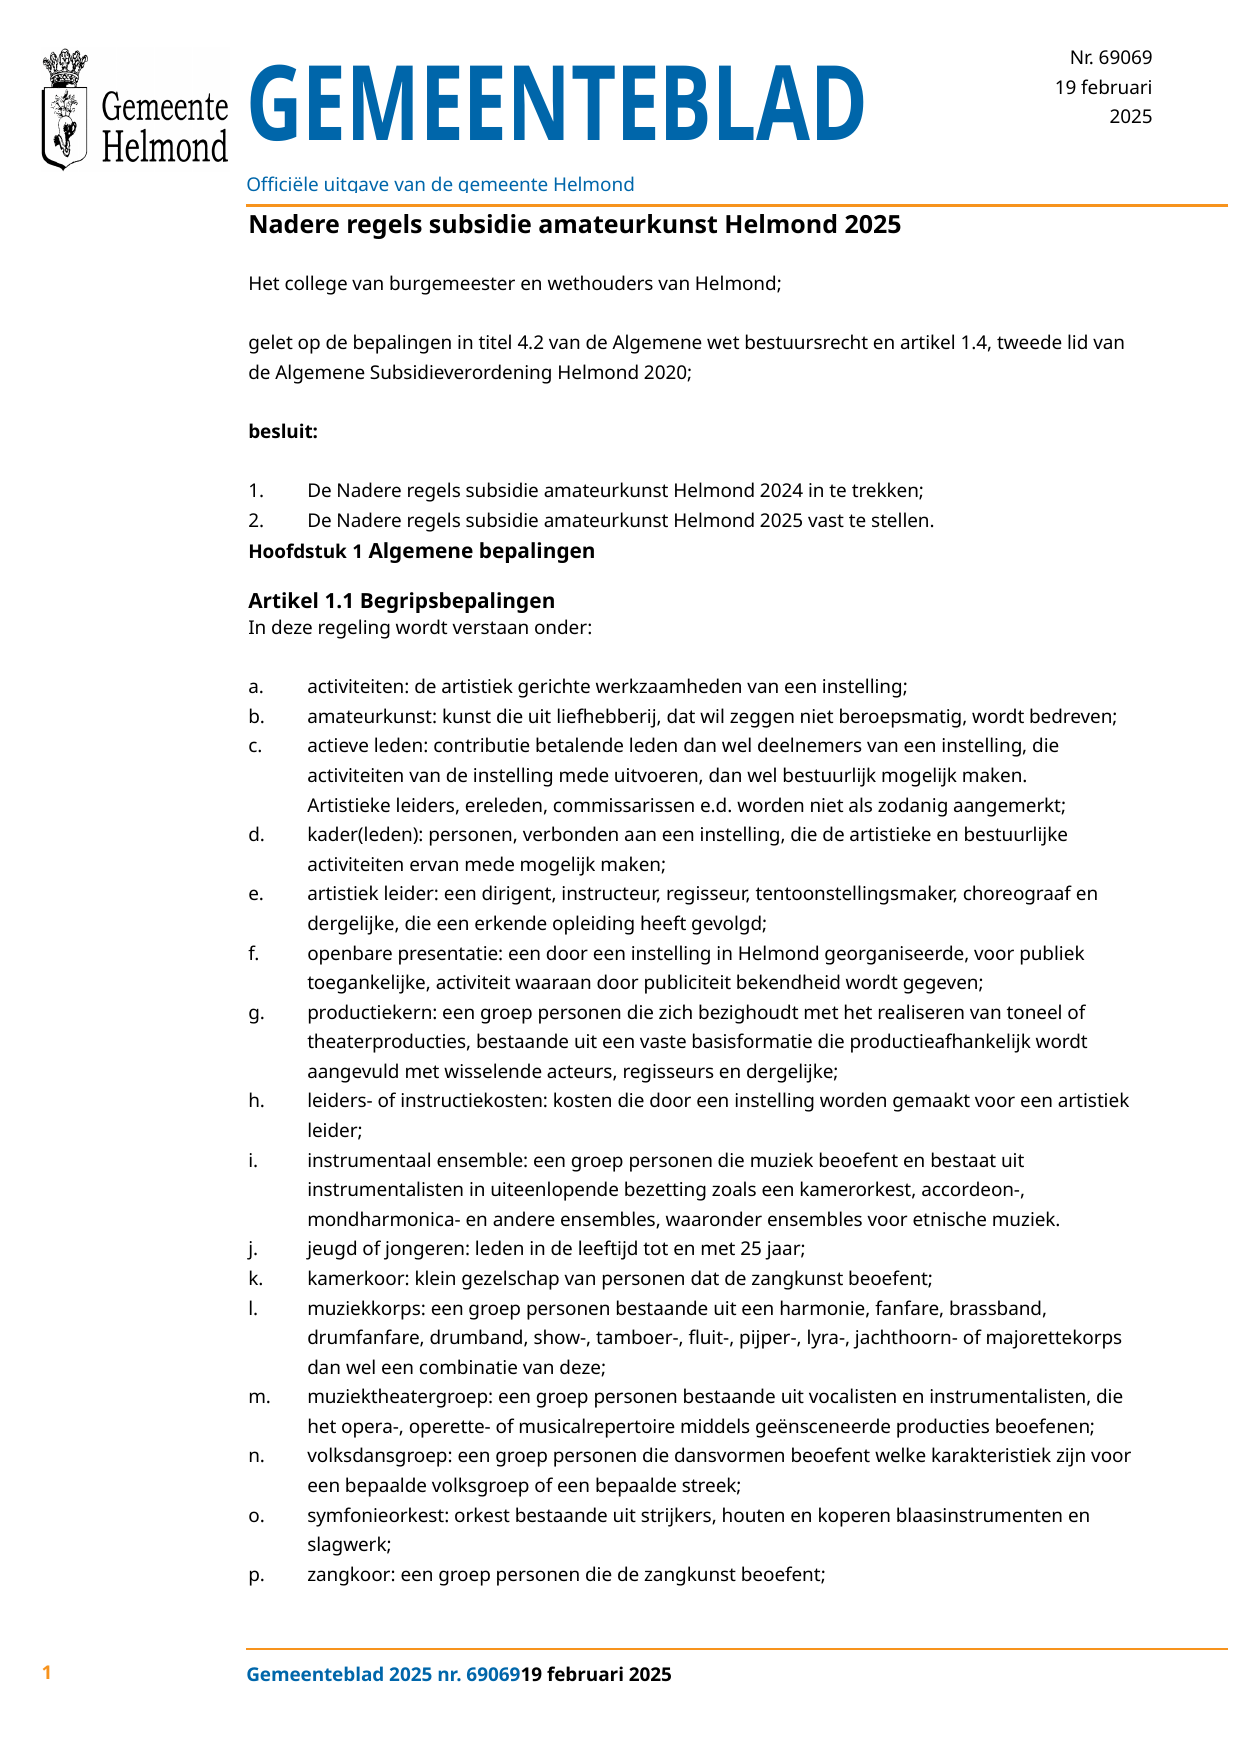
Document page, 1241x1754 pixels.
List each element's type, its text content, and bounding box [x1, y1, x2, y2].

list zangkoor: een groep personen die de zangkunst beoefent; [248, 1561, 1152, 1587]
text gelet op de bepalingen in titel 4.2 van de Algemene wet bestuursrecht en artikel 1.4, tweede lid van de Algemene Subsidieverordening Helmond 2020; [248, 329, 1152, 385]
list openbare presentatie: een door een instelling in Helmond georganiseerde, voor publiek toegankelijke, activiteit waaraan door publiciteit bekendheid wordt gegeven; [248, 940, 1152, 995]
text Het college van burgemeester en wethouders van Helmond; [248, 270, 1152, 296]
list activiteiten: de artistiek gerichte werkzaamheden van een instelling; [248, 673, 1152, 699]
text Artikel 1.1 Begripsbepalingen [248, 586, 1152, 614]
list artistiek leider: een dirigent, instructeur, regisseur, tentoonstellingsmaker, choreograaf en dergelijke, die een erkende opleiding heeft gevolgd; [248, 881, 1152, 936]
picture [41, 47, 231, 172]
list symfonieorkest: orkest bestaande uit strijkers, houten en koperen blaasinstrumenten en slagwerk; [248, 1502, 1152, 1557]
text Hoofdstuk 1 Algemene bepalingen [248, 537, 1152, 565]
list kader(leden): personen, verbonden aan een instelling, die de artistieke en bestuurlijke activiteiten ervan mede mogelijk maken; [248, 821, 1152, 877]
list volksdansgroep: een groep personen die dansvormen beoefent welke karakteristiek zijn voor een bepaalde volksgroep of een bepaalde streek; [248, 1443, 1152, 1498]
list productiekern: een groep personen die zich bezighoudt met het realiseren van toneel of theaterproducties, bestaande uit een vaste basisformatie die productieafhankelijk wordt aangevuld met wisselende acteurs, regisseurs en dergelijke; [248, 999, 1152, 1084]
list muziektheatergroep: een groep personen bestaande uit vocalisten en instrumentalisten, die het opera-, operette- of musicalrepertoire middels geënsceneerde producties beoefenen; [248, 1383, 1152, 1439]
list De Nadere regels subsidie amateurkunst Helmond 2025 vast te stellen. [248, 507, 1152, 533]
list leiders- of instructiekosten: kosten die door een instelling worden gemaakt voor een artistiek leider; [248, 1088, 1152, 1143]
list instrumentaal ensemble: een groep personen die muziek beoefent en bestaat uit instrumentalisten in uiteenlopende bezetting zoals een kamerorkest, accordeon-, mondharmonica- en andere ensembles, waaronder ensembles voor etnische muziek. [248, 1147, 1152, 1232]
list actieve leden: contributie betalende leden dan wel deelnemers van een instelling, die activiteiten van de instelling mede uitvoeren, dan wel bestuurlijk mogelijk maken. [248, 733, 1152, 788]
list jeugd of jongeren: leden in de leeftijd tot en met 25 jaar; [248, 1236, 1152, 1261]
list De Nadere regels subsidie amateurkunst Helmond 2024 in te trekken; [248, 477, 1152, 503]
text besluit: [248, 418, 1152, 444]
list Artistieke leiders, ereleden, commissarissen e.d. worden niet als zodanig aangemerkt; [248, 792, 1152, 817]
text In deze regeling wordt verstaan onder: [248, 614, 1152, 640]
text Nadere regels subsidie amateurkunst Helmond 2025 [248, 207, 1152, 241]
list amateurkunst: kunst die uit liefhebberij, dat wil zeggen niet beroepsmatig, wordt bedreven; [248, 703, 1152, 729]
list kamerkoor: klein gezelschap van personen dat de zangkunst beoefent; [248, 1265, 1152, 1291]
list muziekkorps: een groep personen bestaande uit een harmonie, fanfare, brassband, drumfanfare, drumband, show-, tamboer-, fluit-, pijper-, lyra-, jachthoorn- of majorettekorps dan wel een combinatie van deze; [248, 1295, 1152, 1379]
